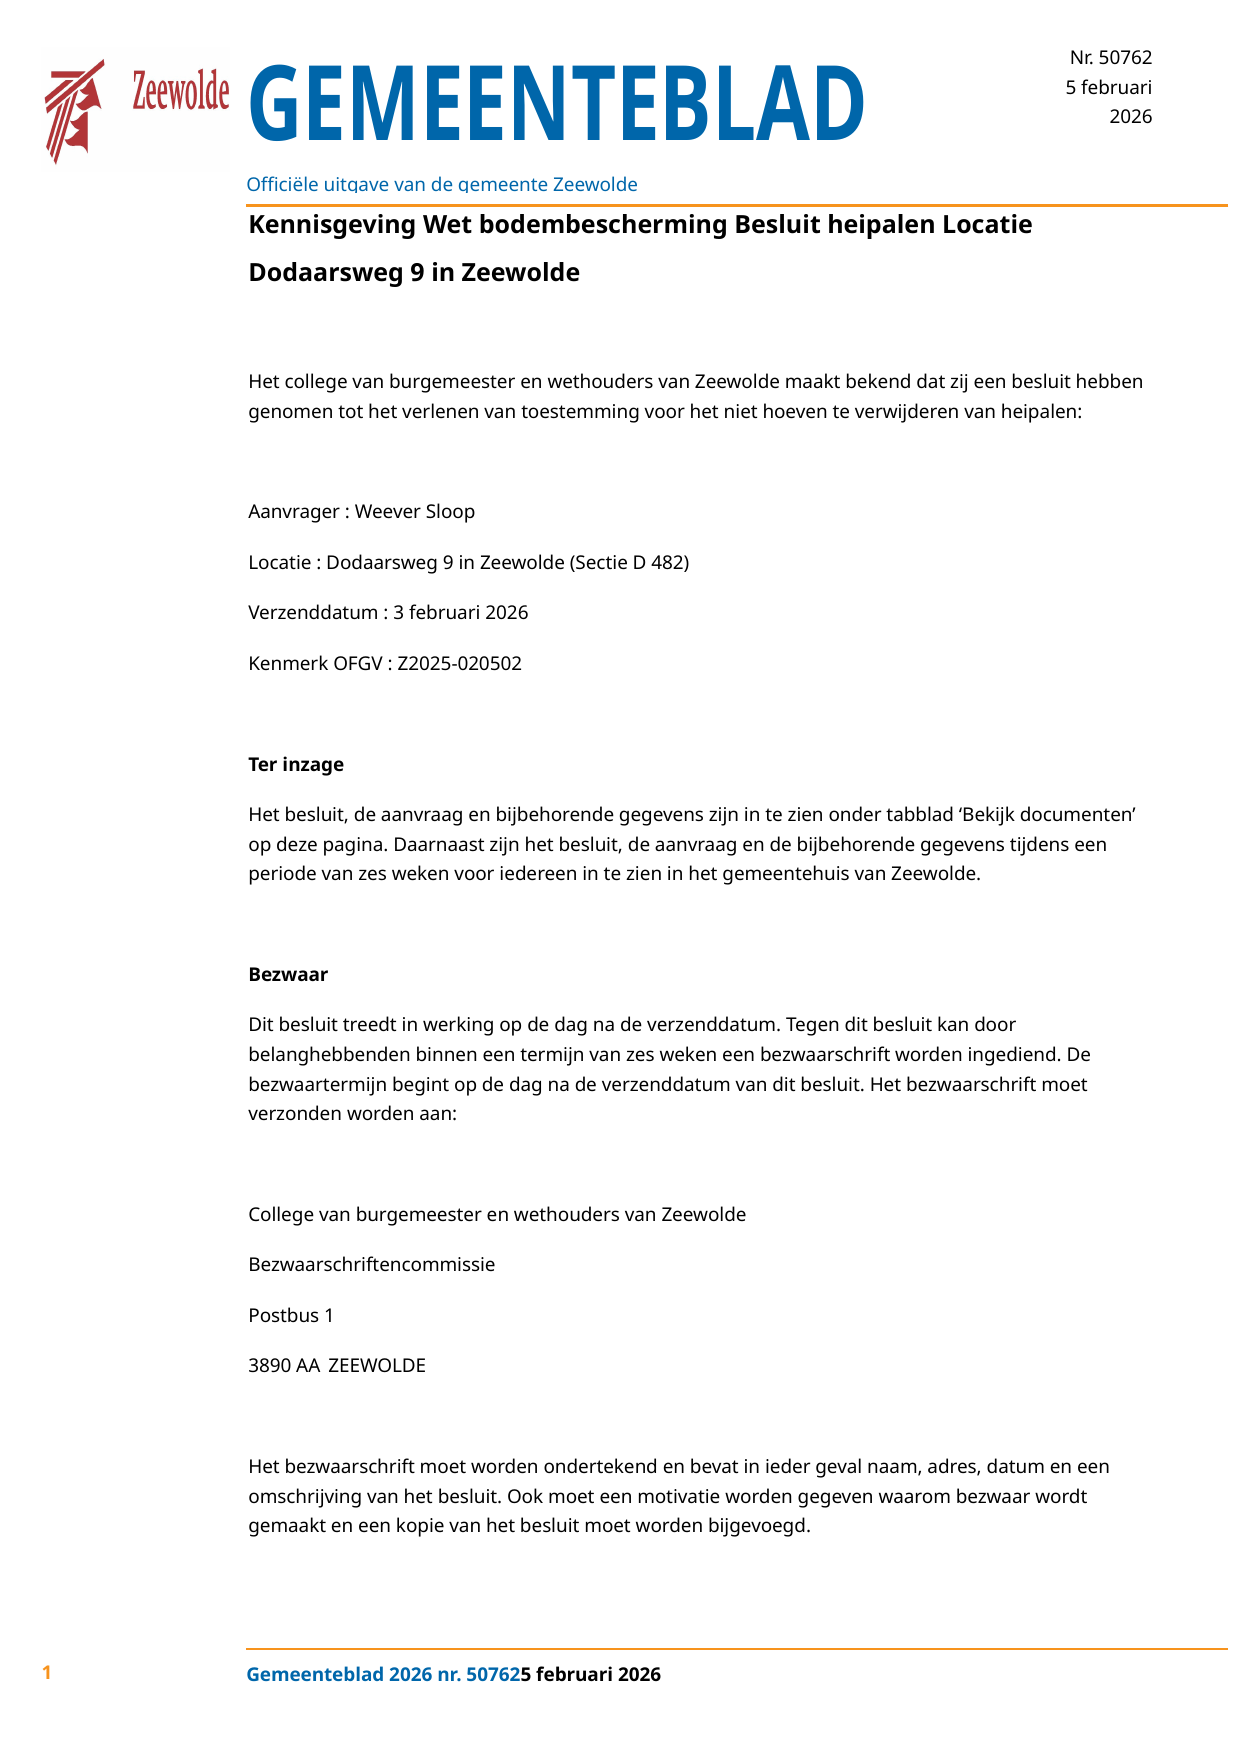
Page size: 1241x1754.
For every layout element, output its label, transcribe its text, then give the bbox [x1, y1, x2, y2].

text Bezwaar [248, 961, 1152, 987]
text Bezwaarschriftencommissie [248, 1252, 1152, 1277]
text Kenmerk OFGV : Z2025-020502 [248, 650, 1152, 676]
text 3890 AA ZEEWOLDE [248, 1352, 1152, 1378]
text Verzenddatum : 3 februari 2026 [248, 599, 1152, 625]
text Ter inzage [248, 751, 1152, 777]
picture [41, 47, 231, 172]
text Het besluit, de aanvraag en bijbehorende gegevens zijn in te zien onder tabblad ‘Bekijk documenten’ op deze pagina. Daarnaast zijn het besluit, de aanvraag en de bijbehorende gegevens tijdens een periode van zes weken voor iedereen in te zien in het gemeentehuis van Zeewolde. [248, 801, 1152, 886]
text College van burgemeester en wethouders van Zeewolde [248, 1201, 1152, 1227]
text Aanvrager : Weever Sloop [248, 499, 1152, 524]
text Het bezwaarschrift moet worden ondertekend en bevat in ieder geval naam, adres, datum en een omschrijving van het besluit. Ook moet een motivatie worden gegeven waarom bezwaar wordt gemaakt en een kopie van het besluit moet worden bijgevoegd. [248, 1453, 1152, 1538]
text Kennisgeving Wet bodembescherming Besluit heipalen Locatie Dodaarsweg 9 in Zeewolde [248, 207, 1152, 288]
text Het college van burgemeester en wethouders van Zeewolde maakt bekend dat zij een besluit hebben genomen tot het verlenen van toestemming voor het niet hoeven te verwijderen van heipalen: [248, 368, 1152, 424]
text Dit besluit treedt in werking op de dag na de verzenddatum. Tegen dit besluit kan door belanghebbenden binnen een termijn van zes weken een bezwaarschrift worden ingediend. De bezwaartermijn begint op de dag na de verzenddatum van dit besluit. Het bezwaarschrift moet verzonden worden aan: [248, 1012, 1152, 1126]
text Locatie : Dodaarsweg 9 in Zeewolde (Sectie D 482) [248, 549, 1152, 575]
text Postbus 1 [248, 1302, 1152, 1328]
